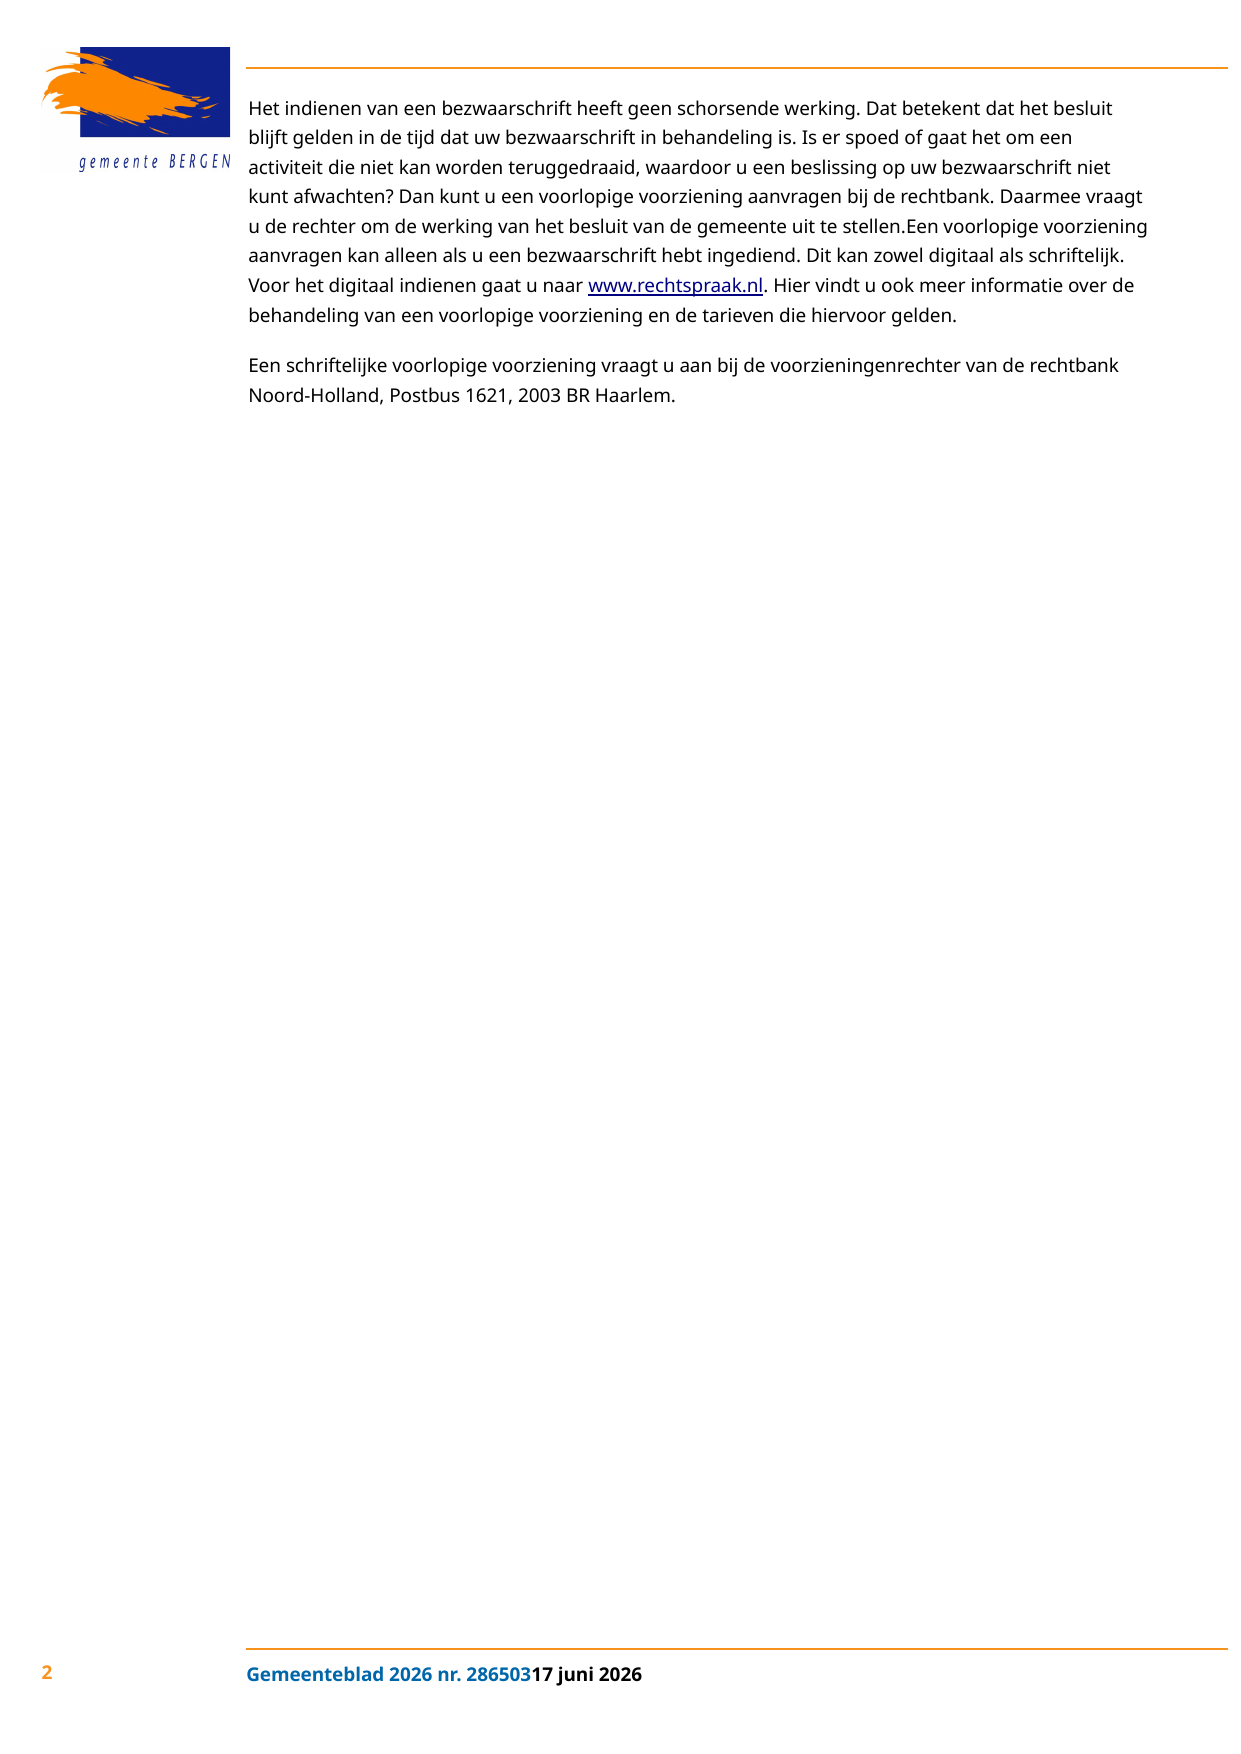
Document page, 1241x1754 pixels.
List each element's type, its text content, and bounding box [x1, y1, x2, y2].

text Het indienen van een bezwaarschrift heeft geen schorsende werking. Dat betekent dat het besluit blijft gelden in de tijd dat uw bezwaarschrift in behandeling is. Is er spoed of gaat het om een activiteit die niet kan worden teruggedraaid, waardoor u een beslissing op uw bezwaarschrift niet kunt afwachten? Dan kunt u een voorlopige voorziening aanvragen bij de rechtbank. Daarmee vraagt u de rechter om de werking van het besluit van de gemeente uit te stellen.Een voorlopige voorziening aanvragen kan alleen als u een bezwaarschrift hebt ingediend. Dit kan zowel digitaal als schriftelijk. Voor het digitaal indienen gaat u naar www.rechtspraak.nl. Hier vindt u ook meer informatie over de behandeling van een voorlopige voorziening en de tarieven die hiervoor gelden. [248, 95, 1152, 328]
picture [41, 47, 231, 172]
text Een schriftelijke voorlopige voorziening vraagt u aan bij de voorzieningenrechter van de rechtbank Noord-Holland, Postbus 1621, 2003 BR Haarlem. [248, 352, 1152, 408]
